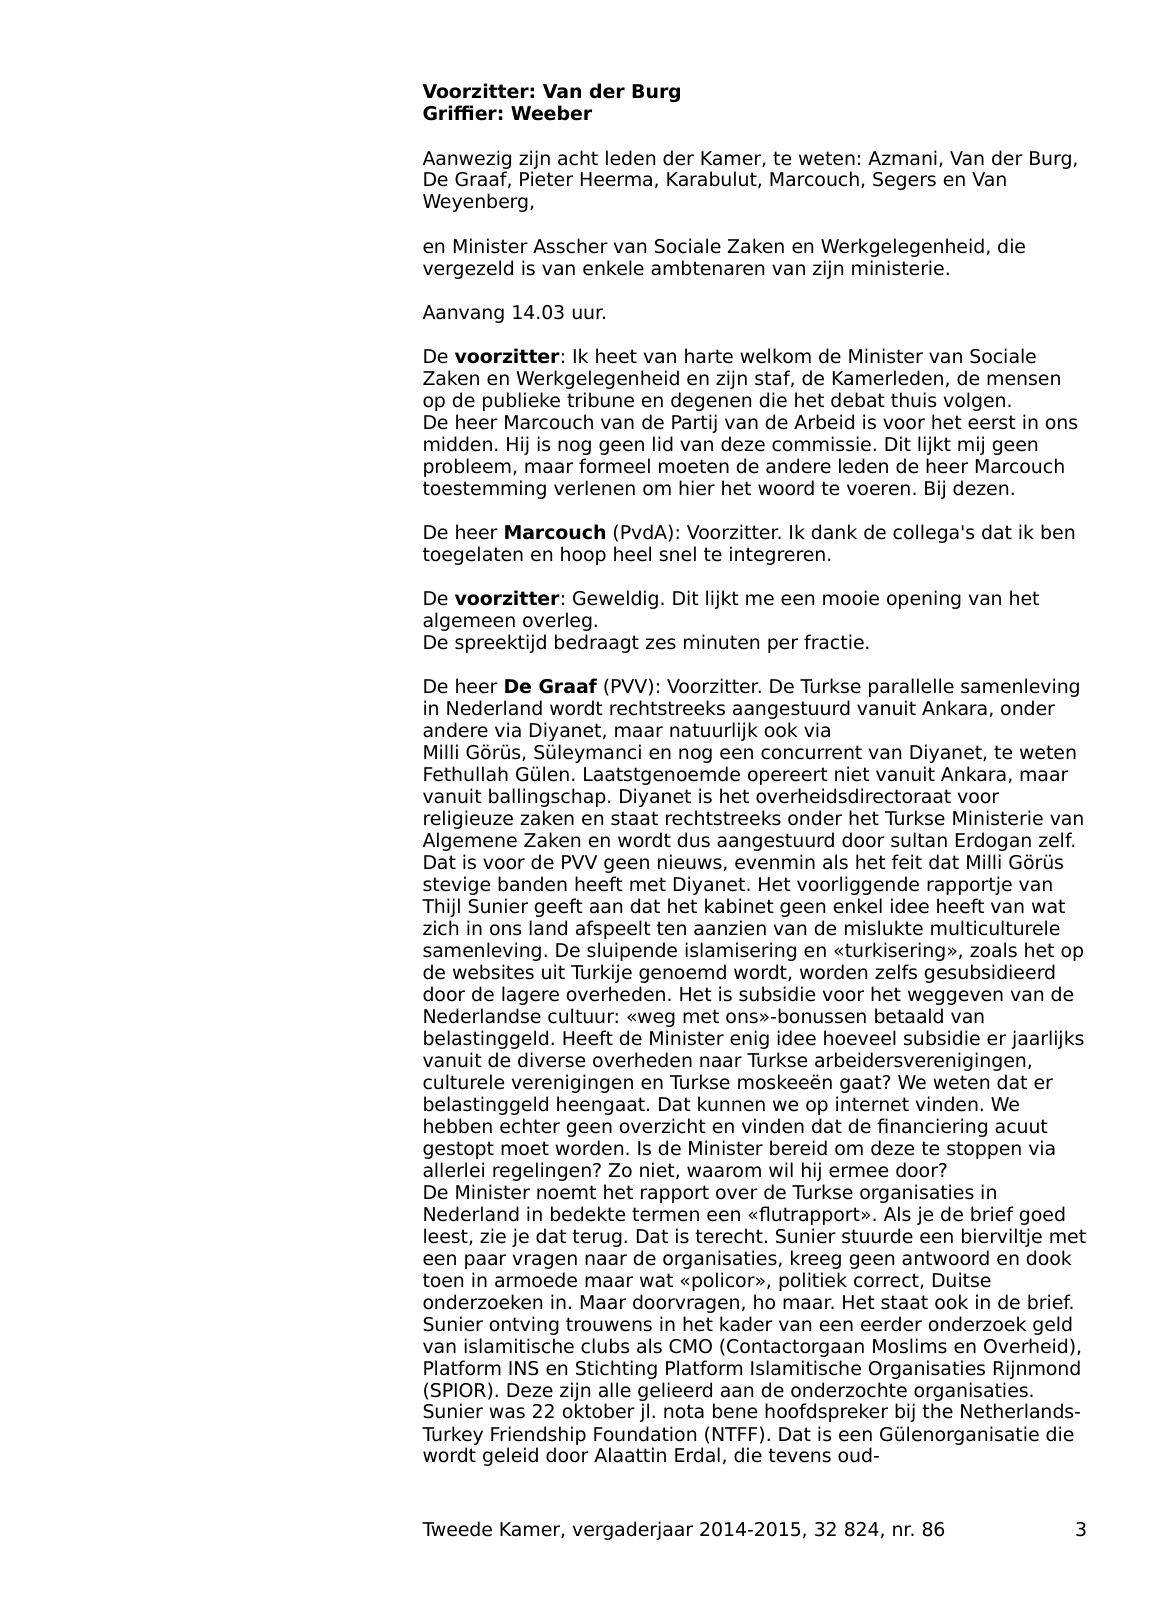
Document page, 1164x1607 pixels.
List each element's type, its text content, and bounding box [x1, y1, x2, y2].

text De heer Marcouch van de Partij van de Arbeid is voor het eerst in ons midden. Hij is nog geen lid van deze commissie. Dit lijkt mij geen probleem, maar formeel moeten de andere leden de heer Marcouch toestemming verlenen om hier het woord te voeren. Bij dezen. [422, 412, 1087, 500]
text De voorzitter: Ik heet van harte welkom de Minister van Sociale Zaken en Werkgelegenheid en zijn staf, de Kamerleden, de mensen op de publieke tribune en degenen die het debat thuis volgen. [422, 346, 1087, 412]
text Milli Görüs, Süleymanci en nog een concurrent van Diyanet, te weten Fethullah Gülen. Laatstgenoemde opereert niet vanuit Ankara, maar vanuit ballingschap. Diyanet is het overheidsdirectoraat voor religieuze zaken en staat rechtstreeks onder het Turkse Ministerie van Algemene Zaken en wordt dus aangestuurd door sultan Erdogan zelf. Dat is voor de PVV geen nieuws, evenmin als het feit dat Milli Görüs stevige banden heeft met Diyanet. Het voorliggende rapportje van Thijl Sunier geeft aan dat het kabinet geen enkel idee heeft van wat zich in ons land afspeelt ten aanzien van de mislukte multiculturele samenleving. De sluipende islamisering en «turkisering», zoals het op de websites uit Turkije genoemd wordt, worden zelfs gesubsidieerd door de lagere overheden. Het is subsidie voor het weggeven van de Nederlandse cultuur: «weg met ons»-bonussen betaald van belastinggeld. Heeft de Minister enig idee hoeveel subsidie er jaarlijks vanuit de diverse overheden naar Turkse arbeidersverenigingen, culturele verenigingen en Turkse moskeeën gaat? We weten dat er belastinggeld heengaat. Dat kunnen we op internet vinden. We hebben echter geen overzicht en vinden dat de financiering acuut gestopt moet worden. Is de Minister bereid om deze te stoppen via allerlei regelingen? Zo niet, waarom wil hij ermee door? [422, 742, 1087, 1182]
text Aanwezig zijn acht leden der Kamer, te weten: Azmani, Van der Burg, De Graaf, Pieter Heerma, Karabulut, Marcouch, Segers en Van Weyenberg, [422, 147, 1087, 213]
text Voorzitter: Van der Burg [422, 81, 1087, 103]
text De heer De Graaf (PVV): Voorzitter. De Turkse parallelle samenleving in Nederland wordt rechtstreeks aangestuurd vanuit Ankara, onder andere via Diyanet, maar natuurlijk ook via [422, 676, 1087, 742]
text De voorzitter: Geweldig. Dit lijkt me een mooie opening van het algemeen overleg. [422, 588, 1087, 632]
text De heer Marcouch (PvdA): Voorzitter. Ik dank de collega's dat ik ben toegelaten en hoop heel snel te integreren. [422, 522, 1087, 566]
text en Minister Asscher van Sociale Zaken en Werkgelegenheid, die vergezeld is van enkele ambtenaren van zijn ministerie. [422, 236, 1087, 279]
text Aanvang 14.03 uur. [422, 302, 1087, 324]
text De Minister noemt het rapport over de Turkse organisaties in Nederland in bedekte termen een «flutrapport». Als je de brief goed leest, zie je dat terug. Dat is terecht. Sunier stuurde een bierviltje met een paar vragen naar de organisaties, kreeg geen antwoord en dook toen in armoede maar wat «policor», politiek correct, Duitse onderzoeken in. Maar doorvragen, ho maar. Het staat ook in de brief. Sunier ontving trouwens in het kader van een eerder onderzoek geld van islamitische clubs als CMO (Contactorgaan Moslims en Overheid), Platform INS en Stichting Platform Islamitische Organisaties Rijnmond (SPIOR). Deze zijn alle gelieerd aan de onderzochte organisaties. Sunier was 22 oktober jl. nota bene hoofdspreker bij the Netherlands-Turkey Friendship Foundation (NTFF). Dat is een Gülenorganisatie die wordt geleid door Alaattin Erdal, die tevens oud- [422, 1182, 1087, 1467]
text De spreektijd bedraagt zes minuten per fractie. [422, 632, 1087, 654]
text Griffier: Weeber [422, 103, 1087, 125]
